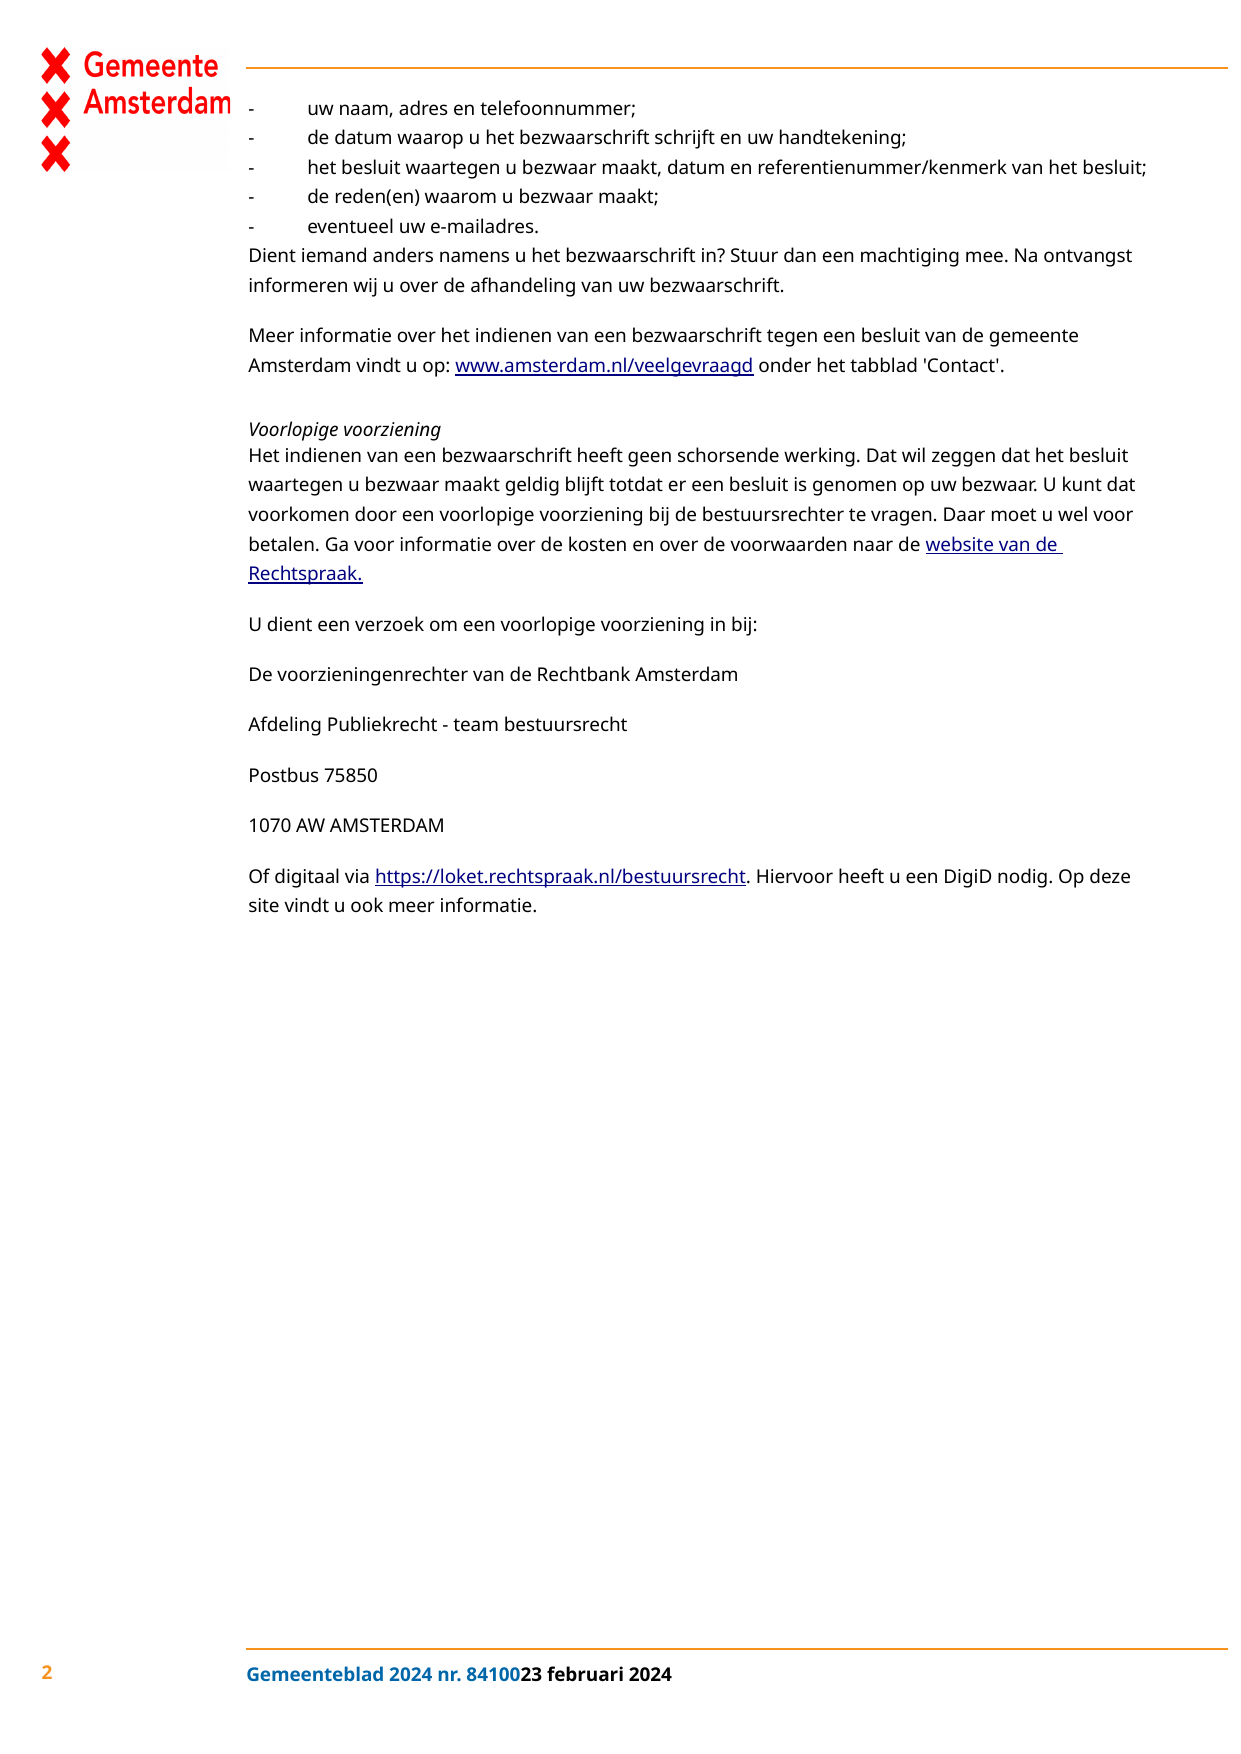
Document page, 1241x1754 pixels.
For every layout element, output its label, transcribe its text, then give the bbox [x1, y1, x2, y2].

text Afdeling Publiekrecht - team bestuursrecht [248, 712, 1152, 737]
text Voorlopige voorziening [248, 416, 1152, 442]
text Meer informatie over het indienen van een bezwaarschrift tegen een besluit van de gemeente Amsterdam vindt u op: www.amsterdam.nl/veelgevraagd onder het tabblad 'Contact'. [248, 323, 1152, 378]
text U dient een verzoek om een voorlopige voorziening in bij: [248, 611, 1152, 636]
list eventueel uw e-mailadres. [248, 213, 1152, 239]
list de reden(en) waarom u bezwaar maakt; [248, 183, 1152, 209]
text Of digitaal via https://loket.rechtspraak.nl/bestuursrecht. Hiervoor heeft u een DigiD nodig. Op deze site vindt u ook meer informatie. [248, 863, 1152, 918]
text Postbus 75850 [248, 762, 1152, 788]
text 1070 AW AMSTERDAM [248, 812, 1152, 838]
list de datum waarop u het bezwaarschrift schrijft en uw handtekening; [248, 124, 1152, 150]
list het besluit waartegen u bezwaar maakt, datum en referentienummer/kenmerk van het besluit; [248, 154, 1152, 180]
list uw naam, adres en telefoonnummer; [248, 95, 1152, 121]
text Het indienen van een bezwaarschrift heeft geen schorsende werking. Dat wil zeggen dat het besluit waartegen u bezwaar maakt geldig blijft totdat er een besluit is genomen op uw bezwaar. U kunt dat voorkomen door een voorlopige voorziening bij de bestuursrechter te vragen. Daar moet u wel voor betalen. Ga voor informatie over de kosten en over de voorwaarden naar de website van de Rechtspraak. [248, 442, 1152, 586]
text De voorzieningenrechter van de Rechtbank Amsterdam [248, 661, 1152, 687]
text Dient iemand anders namens u het bezwaarschrift in? Stuur dan een machtiging mee. Na ontvangst informeren wij u over de afhandeling van uw bezwaarschrift. [248, 243, 1152, 298]
picture [41, 47, 231, 172]
